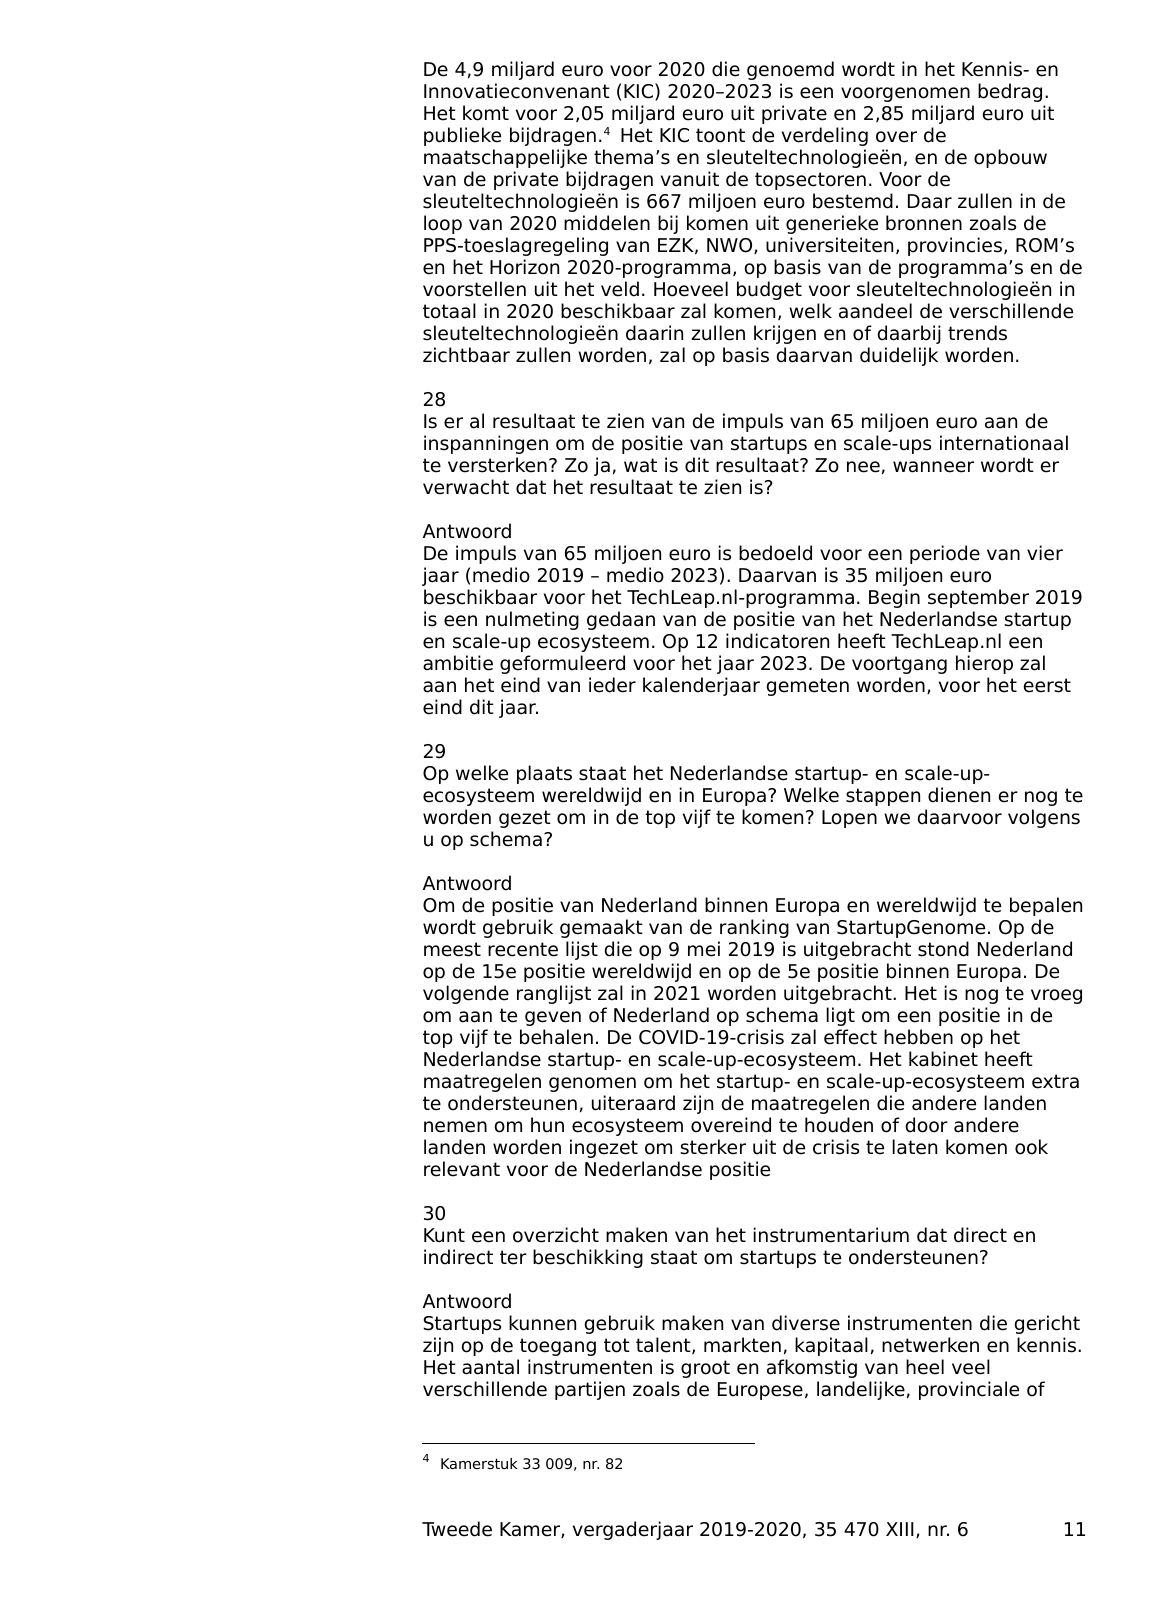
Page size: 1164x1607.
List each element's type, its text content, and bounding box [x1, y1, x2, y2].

text 28 [422, 389, 1087, 411]
text Startups kunnen gebruik maken van diverse instrumenten die gericht zijn op de toegang tot talent, markten, kapitaal, netwerken en kennis. Het aantal instrumenten is groot en afkomstig van heel veel verschillende partijen zoals de Europese, landelijke, provinciale of [422, 1313, 1087, 1401]
text De impuls van 65 miljoen euro is bedoeld voor een periode van vier jaar (medio 2019 – medio 2023). Daarvan is 35 miljoen euro beschikbaar voor het TechLeap.nl-programma. Begin september 2019 is een nulmeting gedaan van de positie van het Nederlandse startup en scale-up ecosysteem. Op 12 indicatoren heeft TechLeap.nl een ambitie geformuleerd voor het jaar 2023. De voortgang hierop zal aan het eind van ieder kalenderjaar gemeten worden, voor het eerst eind dit jaar. [422, 543, 1087, 719]
text Antwoord [422, 1291, 1087, 1313]
text Op welke plaats staat het Nederlandse startup- en scale-up-ecosysteem wereldwijd en in Europa? Welke stappen dienen er nog te worden gezet om in de top vijf te komen? Lopen we daarvoor volgens u op schema? [422, 763, 1087, 851]
text Kunt een overzicht maken van het instrumentarium dat direct en indirect ter beschikking staat om startups te ondersteunen? [422, 1225, 1087, 1269]
text 29 [422, 741, 1087, 763]
text Kamerstuk 33 009, nr. 82 [422, 1452, 1087, 1474]
text Antwoord [422, 873, 1087, 895]
text Antwoord [422, 521, 1087, 543]
text De 4,9 miljard euro voor 2020 die genoemd wordt in het Kennis- en Innovatieconvenant (KIC) 2020–2023 is een voorgenomen bedrag. Het komt voor 2,05 miljard euro uit private en 2,85 miljard euro uit publieke bijdragen. Het KIC toont de verdeling over de maatschappelijke thema’s en sleuteltechnologieën, en de opbouw van de private bijdragen vanuit de topsectoren. Voor de sleuteltechnologieën is 667 miljoen euro bestemd. Daar zullen in de loop van 2020 middelen bij komen uit generieke bronnen zoals de PPS-toeslagregeling van EZK, NWO, universiteiten, provincies, ROM’s en het Horizon 2020-programma, op basis van de programma’s en de voorstellen uit het veld. Hoeveel budget voor sleuteltechnologieën in totaal in 2020 beschikbaar zal komen, welk aandeel de verschillende sleuteltechnologieën daarin zullen krijgen en of daarbij trends zichtbaar zullen worden, zal op basis daarvan duidelijk worden. [422, 59, 1087, 367]
text Om de positie van Nederland binnen Europa en wereldwijd te bepalen wordt gebruik gemaakt van de ranking van StartupGenome. Op de meest recente lijst die op 9 mei 2019 is uitgebracht stond Nederland op de 15e positie wereldwijd en op de 5e positie binnen Europa. De volgende ranglijst zal in 2021 worden uitgebracht. Het is nog te vroeg om aan te geven of Nederland op schema ligt om een positie in de top vijf te behalen. De COVID-19-crisis zal effect hebben op het Nederlandse startup- en scale-up-ecosysteem. Het kabinet heeft maatregelen genomen om het startup- en scale-up-ecosysteem extra te ondersteunen, uiteraard zijn de maatregelen die andere landen nemen om hun ecosysteem overeind te houden of door andere landen worden ingezet om sterker uit de crisis te laten komen ook relevant voor de Nederlandse positie [422, 895, 1087, 1181]
text Is er al resultaat te zien van de impuls van 65 miljoen euro aan de inspanningen om de positie van startups en scale-ups internationaal te versterken? Zo ja, wat is dit resultaat? Zo nee, wanneer wordt er verwacht dat het resultaat te zien is? [422, 411, 1087, 499]
text 30 [422, 1203, 1087, 1225]
